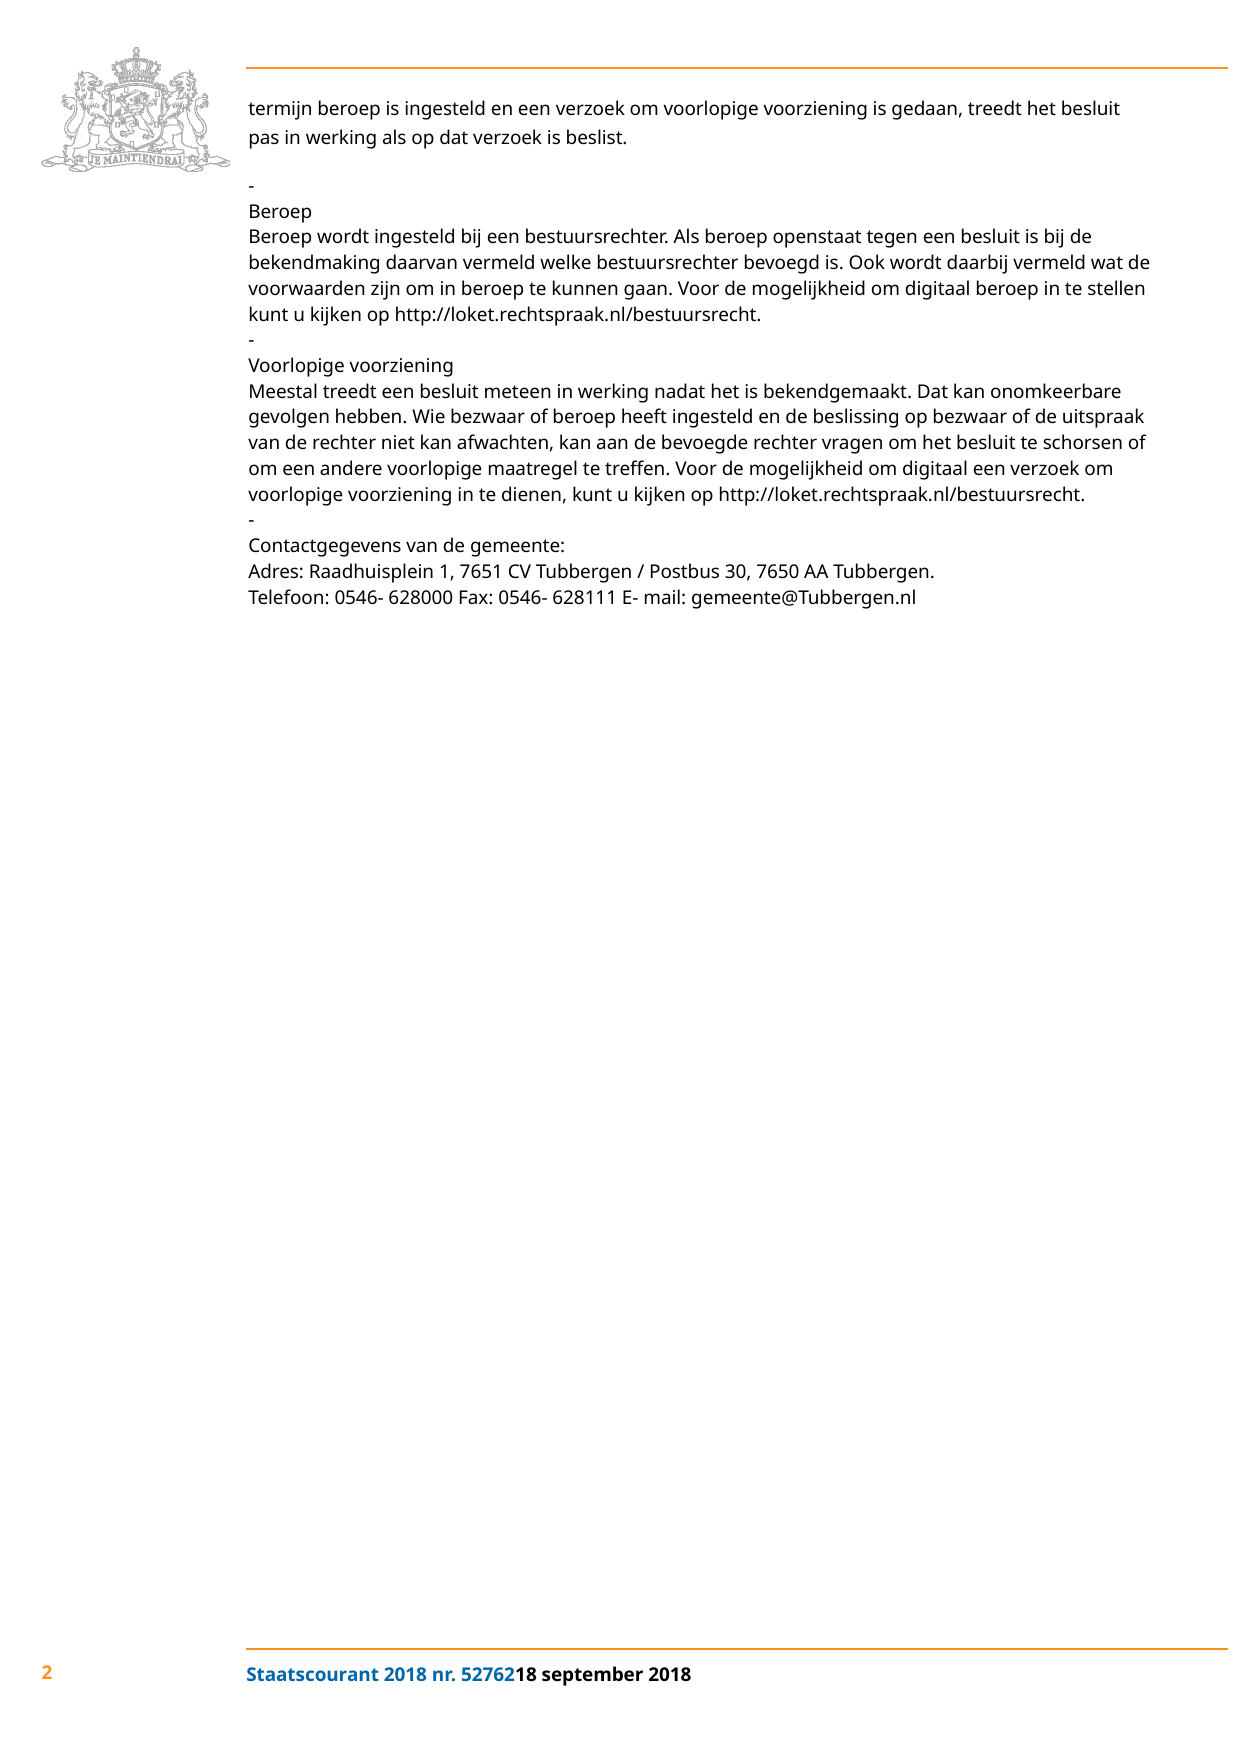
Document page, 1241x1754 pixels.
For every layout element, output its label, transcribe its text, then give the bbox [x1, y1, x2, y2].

text - [248, 507, 1152, 532]
text termijn beroep is ingesteld en een verzoek om voorlopige voorziening is gedaan, treedt het besluit pas in werking als op dat verzoek is beslist. [248, 95, 1152, 150]
text Voorlopige voorziening [248, 352, 1152, 378]
text Telefoon: 0546- 628000 Fax: 0546- 628111 E- mail: gemeente@Tubbergen.nl [248, 584, 1152, 609]
text - [248, 172, 1152, 198]
text Beroep wordt ingesteld bij een bestuursrechter. Als beroep openstaat tegen een besluit is bij de bekendmaking daarvan vermeld welke bestuursrechter bevoegd is. Ook wordt daarbij vermeld wat de voorwaarden zijn om in beroep te kunnen gaan. Voor de mogelijkheid om digitaal beroep in te stellen kunt u kijken op http://loket.rechtspraak.nl/bestuursrecht. [248, 224, 1152, 327]
text Contactgegevens van de gemeente: [248, 532, 1152, 558]
text Beroep [248, 198, 1152, 224]
text Adres: Raadhuisplein 1, 7651 CV Tubbergen / Postbus 30, 7650 AA Tubbergen. [248, 558, 1152, 584]
text - [248, 327, 1152, 352]
text Meestal treedt een besluit meteen in werking nadat het is bekendgemaakt. Dat kan onomkeerbare gevolgen hebben. Wie bezwaar of beroep heeft ingesteld en de beslissing op bezwaar of de uitspraak van de rechter niet kan afwachten, kan aan de bevoegde rechter vragen om het besluit te schorsen of om een andere voorlopige maatregel te treffen. Voor de mogelijkheid om digitaal een verzoek om voorlopige voorziening in te dienen, kunt u kijken op http://loket.rechtspraak.nl/bestuursrecht. [248, 378, 1152, 507]
picture [41, 47, 231, 172]
